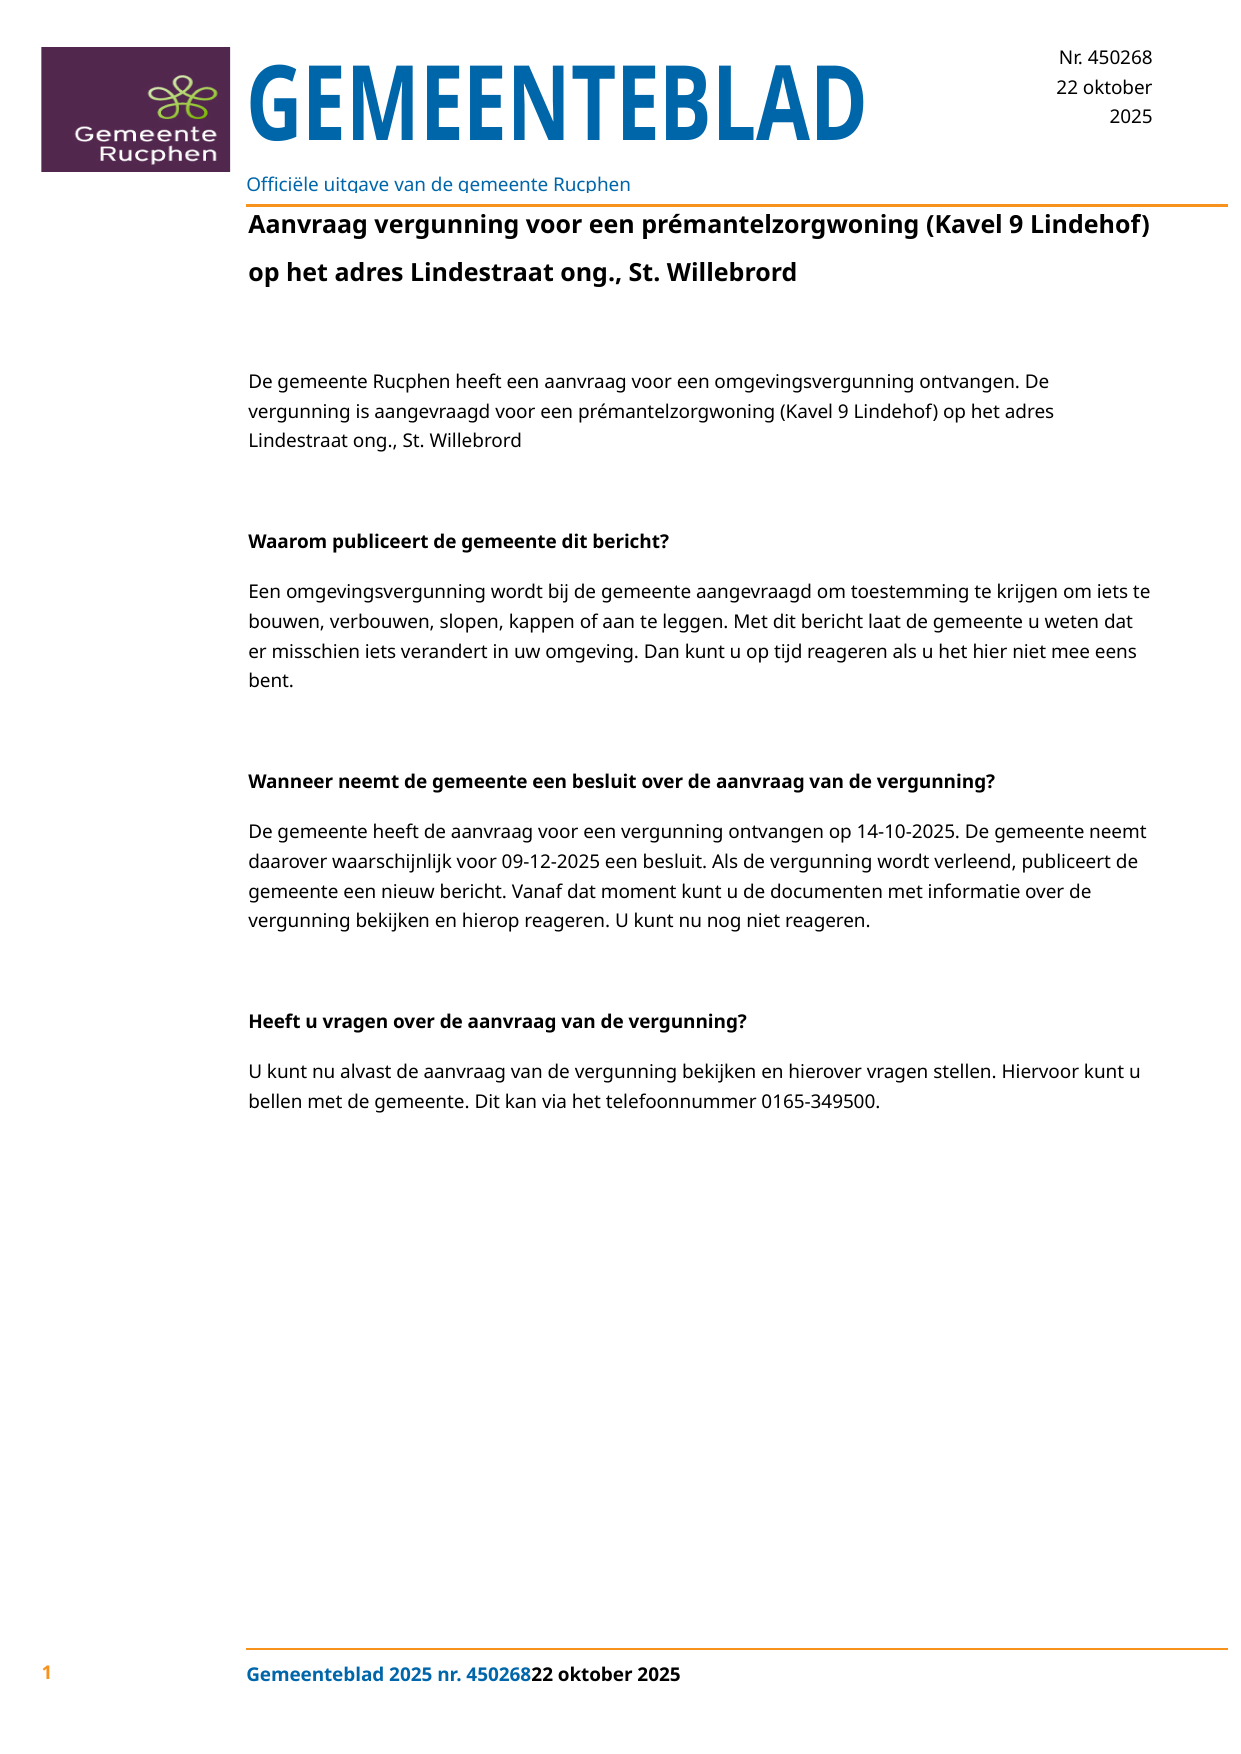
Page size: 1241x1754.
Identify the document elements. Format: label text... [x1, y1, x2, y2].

text De gemeente heeft de aanvraag voor een vergunning ontvangen op 14-10-2025. De gemeente neemt daarover waarschijnlijk voor 09-12-2025 een besluit. Als de vergunning wordt verleend, publiceert de gemeente een nieuw bericht. Vanaf dat moment kunt u de documenten met informatie over de vergunning bekijken en hierop reageren. U kunt nu nog niet reageren. [248, 819, 1152, 933]
text Heeft u vragen over de aanvraag van de vergunning? [248, 1008, 1152, 1034]
text Een omgevingsvergunning wordt bij de gemeente aangevraagd om toestemming te krijgen om iets te bouwen, verbouwen, slopen, kappen of aan te leggen. Met dit bericht laat de gemeente u weten dat er misschien iets verandert in uw omgeving. Dan kunt u op tijd reageren als u het hier niet mee eens bent. [248, 579, 1152, 693]
picture [41, 47, 231, 172]
text Wanneer neemt de gemeente een besluit over de aanvraag van de vergunning? [248, 768, 1152, 794]
text U kunt nu alvast de aanvraag van de vergunning bekijken en hierover vragen stellen. Hiervoor kunt u bellen met de gemeente. Dit kan via het telefoonnummer 0165-349500. [248, 1059, 1152, 1114]
text De gemeente Rucphen heeft een aanvraag voor een omgevingsvergunning ontvangen. De vergunning is aangevraagd voor een prémantelzorgwoning (Kavel 9 Lindehof) op het adres Lindestraat ong., St. Willebrord [248, 368, 1152, 453]
text Waarom publiceert de gemeente dit bericht? [248, 528, 1152, 554]
text Aanvraag vergunning voor een prémantelzorgwoning (Kavel 9 Lindehof) op het adres Lindestraat ong., St. Willebrord [248, 207, 1152, 288]
